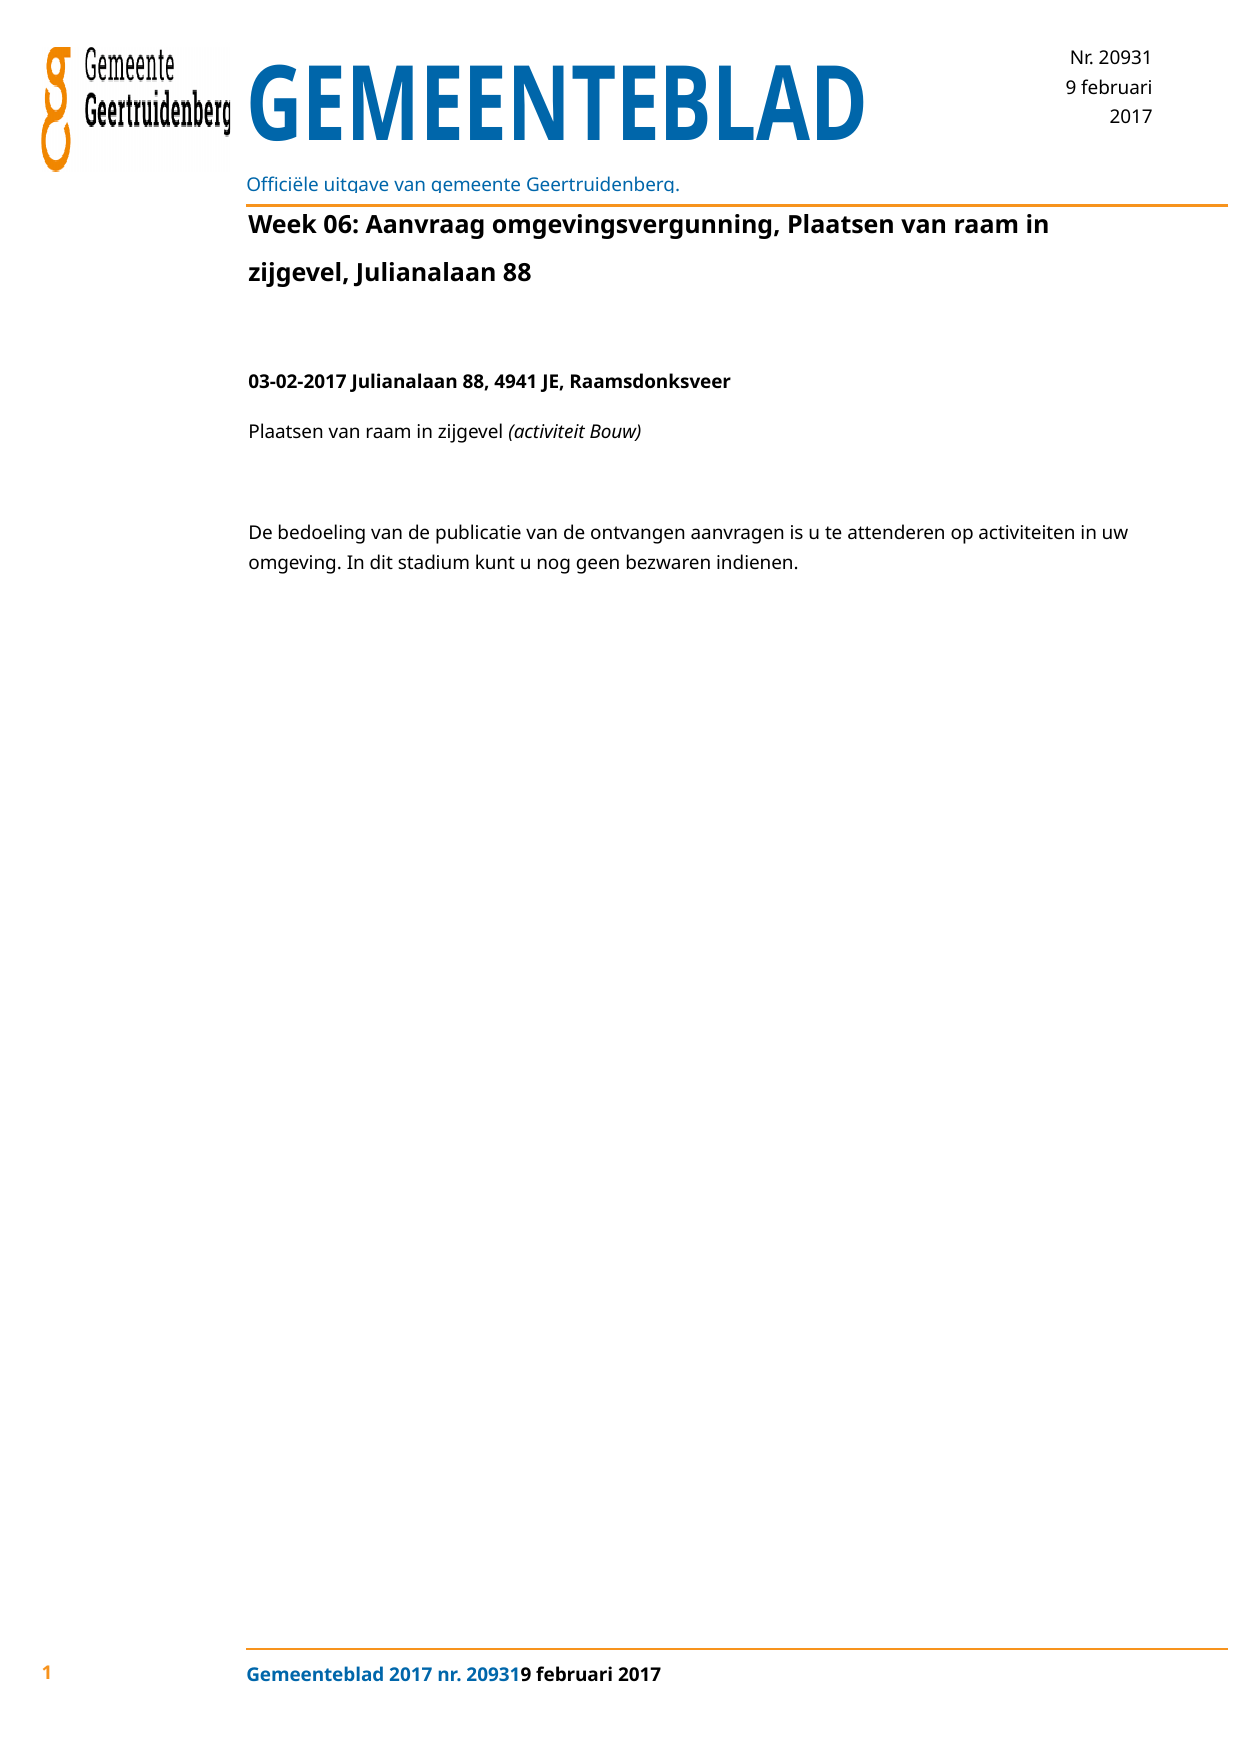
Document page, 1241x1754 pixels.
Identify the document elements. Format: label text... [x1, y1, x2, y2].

text De bedoeling van de publicatie van de ontvangen aanvragen is u te attenderen op activiteiten in uw omgeving. In dit stadium kunt u nog geen bezwaren indienen. [248, 519, 1152, 575]
text Plaatsen van raam in zijgevel (activiteit Bouw) [248, 419, 1152, 444]
text Week 06: Aanvraag omgevingsvergunning, Plaatsen van raam in zijgevel, Julianalaan 88 [248, 207, 1152, 288]
picture [41, 47, 231, 172]
text 03-02-2017 Julianalaan 88, 4941 JE, Raamsdonksveer [248, 368, 1152, 394]
